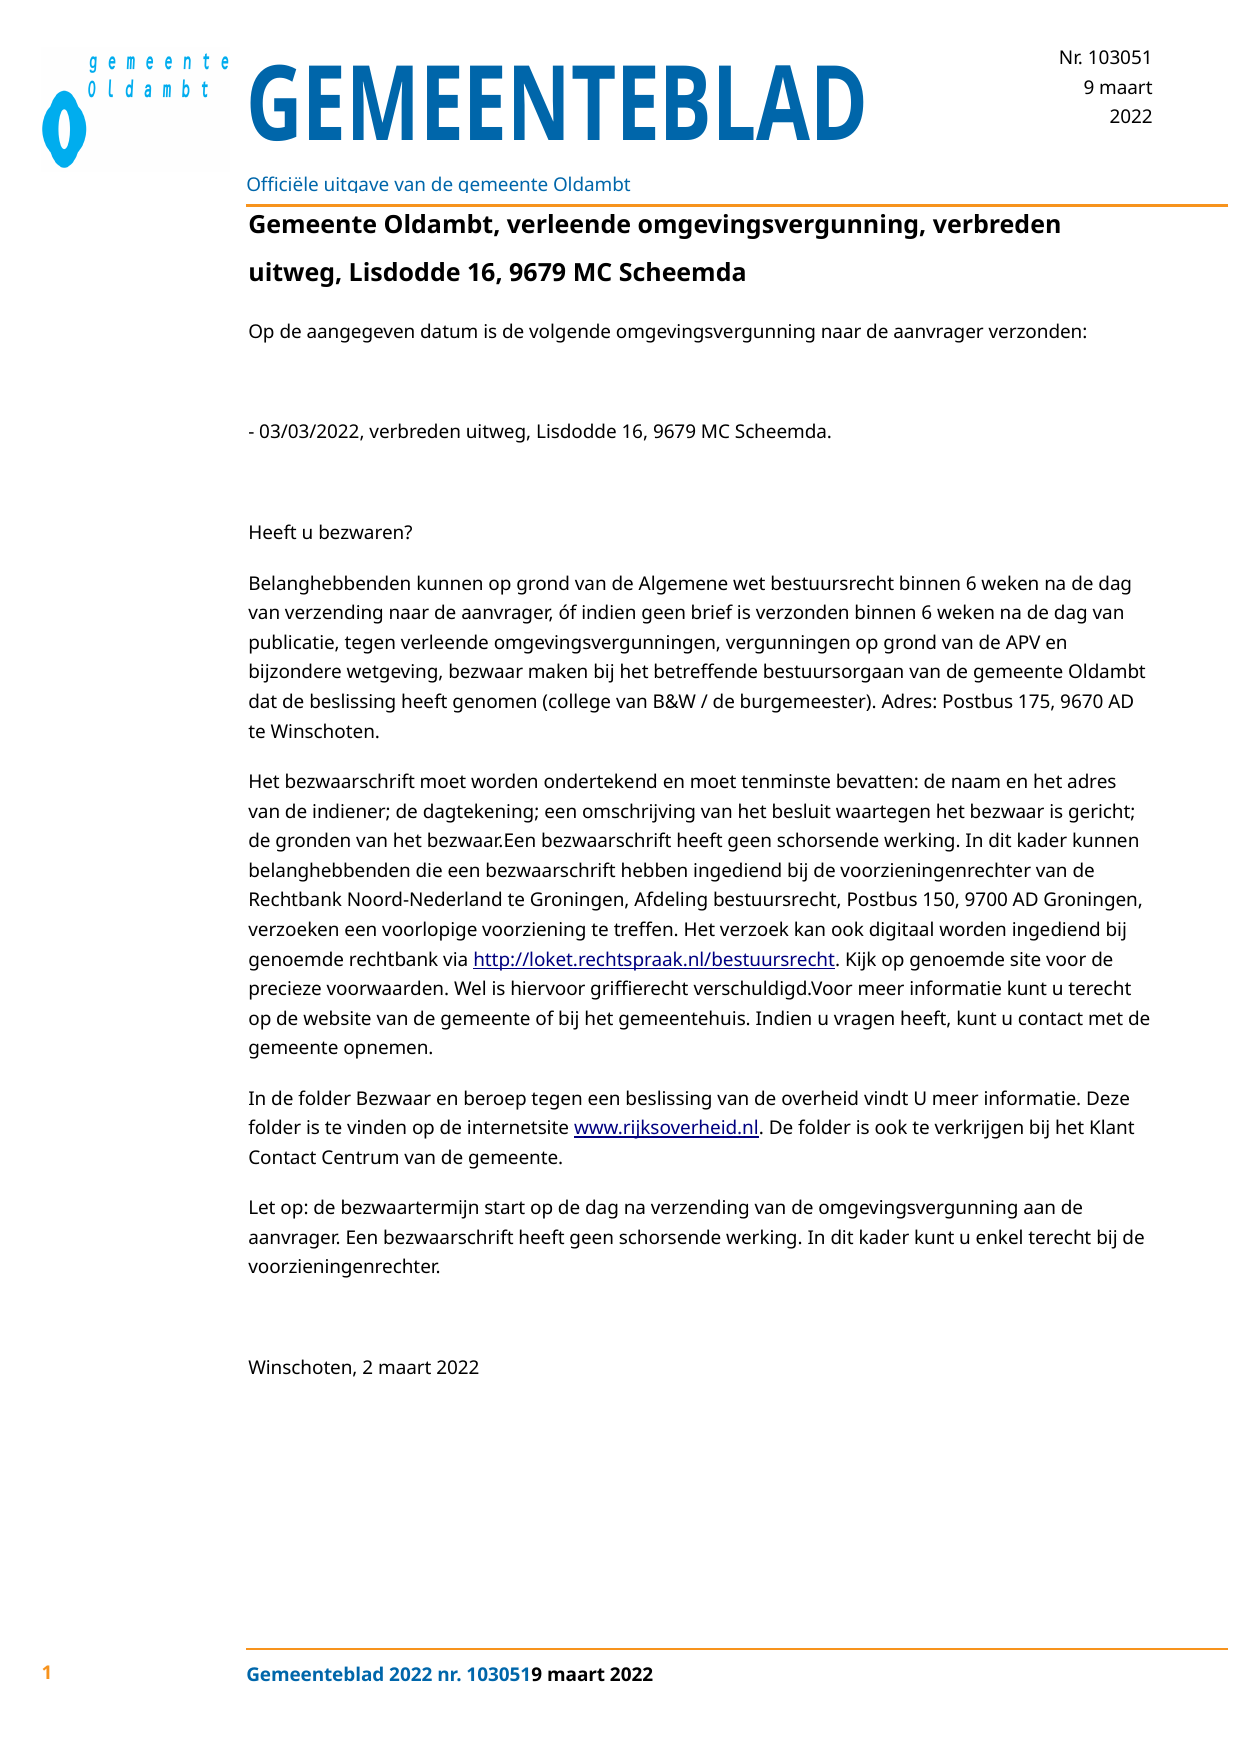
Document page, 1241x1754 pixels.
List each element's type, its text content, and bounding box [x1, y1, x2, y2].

text Belanghebbenden kunnen op grond van de Algemene wet bestuursrecht binnen 6 weken na de dag van verzending naar de aanvrager, óf indien geen brief is verzonden binnen 6 weken na de dag van publicatie, tegen verleende omgevingsvergunningen, vergunningen op grond van de APV en bijzondere wetgeving, bezwaar maken bij het betreffende bestuursorgaan van de gemeente Oldambt dat de beslissing heeft genomen (college van B&W / de burgemeester). Adres: Postbus 175, 9670 AD te Winschoten. [248, 570, 1152, 744]
picture [41, 47, 231, 172]
text Op de aangegeven datum is de volgende omgevingsvergunning naar de aanvrager verzonden: [248, 318, 1152, 344]
text Heeft u bezwaren? [248, 519, 1152, 545]
text Gemeente Oldambt, verleende omgevingsvergunning, verbreden uitweg, Lisdodde 16, 9679 MC Scheemda [248, 207, 1152, 288]
text - 03/03/2022, verbreden uitweg, Lisdodde 16, 9679 MC Scheemda. [248, 419, 1152, 444]
text Het bezwaarschrift moet worden ondertekend en moet tenminste bevatten: de naam en het adres van de indiener; de dagtekening; een omschrijving van het besluit waartegen het bezwaar is gericht; de gronden van het bezwaar.Een bezwaarschrift heeft geen schorsende werking. In dit kader kunnen belanghebbenden die een bezwaarschrift hebben ingediend bij de voorzieningenrechter van de Rechtbank Noord-Nederland te Groningen, Afdeling bestuursrecht, Postbus 150, 9700 AD Groningen, verzoeken een voorlopige voorziening te treffen. Het verzoek kan ook digitaal worden ingediend bij genoemde rechtbank via http://loket.rechtspraak.nl/bestuursrecht. Kijk op genoemde site voor de precieze voorwaarden. Wel is hiervoor griffierecht verschuldigd.Voor meer informatie kunt u terecht op de website van de gemeente of bij het gemeentehuis. Indien u vragen heeft, kunt u contact met de gemeente opnemen. [248, 768, 1152, 1060]
text In de folder Bezwaar en beroep tegen een beslissing van de overheid vindt U meer informatie. Deze folder is te vinden op de internetsite www.rijksoverheid.nl. De folder is ook te verkrijgen bij het Klant Contact Centrum van de gemeente. [248, 1085, 1152, 1170]
text Winschoten, 2 maart 2022 [248, 1354, 1152, 1380]
text Let op: de bezwaartermijn start op de dag na verzending van de omgevingsvergunning aan de aanvrager. Een bezwaarschrift heeft geen schorsende werking. In dit kader kunt u enkel terecht bij de voorzieningenrechter. [248, 1194, 1152, 1279]
